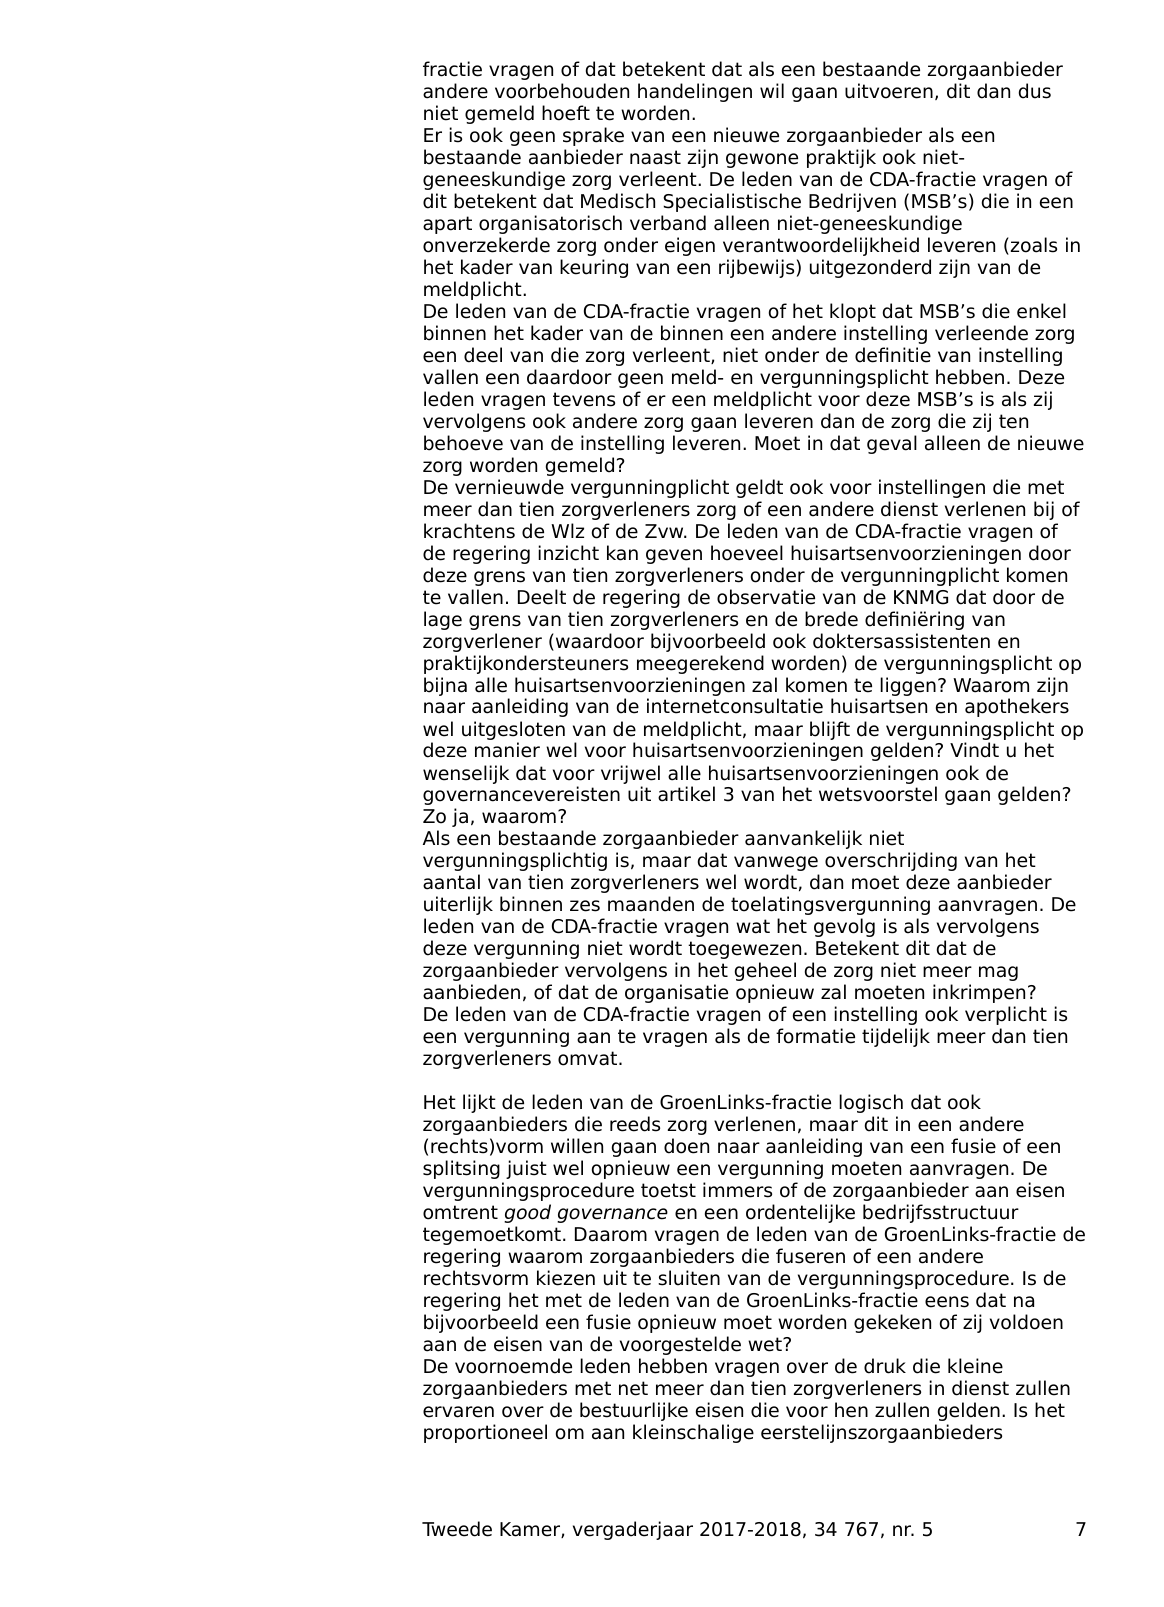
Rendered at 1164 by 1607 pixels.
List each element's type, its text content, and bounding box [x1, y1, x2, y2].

text Er is ook geen sprake van een nieuwe zorgaanbieder als een bestaande aanbieder naast zijn gewone praktijk ook niet-geneeskundige zorg verleent. De leden van de CDA-fractie vragen of dit betekent dat Medisch Specialistische Bedrijven (MSB’s) die in een apart organisatorisch verband alleen niet-geneeskundige onverzekerde zorg onder eigen verantwoordelijkheid leveren (zoals in het kader van keuring van een rijbewijs) uitgezonderd zijn van de meldplicht. [422, 125, 1087, 301]
text De vernieuwde vergunningplicht geldt ook voor instellingen die met meer dan tien zorgverleners zorg of een andere dienst verlenen bij of krachtens de Wlz of de Zvw. De leden van de CDA-fractie vragen of de regering inzicht kan geven hoeveel huisartsenvoorzieningen door deze grens van tien zorgverleners onder de vergunningplicht komen te vallen. Deelt de regering de observatie van de KNMG dat door de lage grens van tien zorgverleners en de brede definiëring van zorgverlener (waardoor bijvoorbeeld ook doktersassistenten en praktijkondersteuners meegerekend worden) de vergunningsplicht op bijna alle huisartsenvoorzieningen zal komen te liggen? Waarom zijn naar aanleiding van de internetconsultatie huisartsen en apothekers wel uitgesloten van de meldplicht, maar blijft de vergunningsplicht op deze manier wel voor huisartsenvoorzieningen gelden? Vindt u het wenselijk dat voor vrijwel alle huisartsenvoorzieningen ook de governancevereisten uit artikel 3 van het wetsvoorstel gaan gelden? Zo ja, waarom? [422, 477, 1087, 828]
text fractie vragen of dat betekent dat als een bestaande zorgaanbieder andere voorbehouden handelingen wil gaan uitvoeren, dit dan dus niet gemeld hoeft te worden. [422, 59, 1087, 125]
text De leden van de CDA-fractie vragen of het klopt dat MSB’s die enkel binnen het kader van de binnen een andere instelling verleende zorg een deel van die zorg verleent, niet onder de definitie van instelling vallen een daardoor geen meld- en vergunningsplicht hebben. Deze leden vragen tevens of er een meldplicht voor deze MSB’s is als zij vervolgens ook andere zorg gaan leveren dan de zorg die zij ten behoeve van de instelling leveren. Moet in dat geval alleen de nieuwe zorg worden gemeld? [422, 301, 1087, 477]
text De leden van de CDA-fractie vragen of een instelling ook verplicht is een vergunning aan te vragen als de formatie tijdelijk meer dan tien zorgverleners omvat. [422, 1004, 1087, 1070]
text Als een bestaande zorgaanbieder aanvankelijk niet vergunningsplichtig is, maar dat vanwege overschrijding van het aantal van tien zorgverleners wel wordt, dan moet deze aanbieder uiterlijk binnen zes maanden de toelatingsvergunning aanvragen. De leden van de CDA-fractie vragen wat het gevolg is als vervolgens deze vergunning niet wordt toegewezen. Betekent dit dat de zorgaanbieder vervolgens in het geheel de zorg niet meer mag aanbieden, of dat de organisatie opnieuw zal moeten inkrimpen? [422, 828, 1087, 1004]
text Het lijkt de leden van de GroenLinks-fractie logisch dat ook zorgaanbieders die reeds zorg verlenen, maar dit in een andere (rechts)vorm willen gaan doen naar aanleiding van een fusie of een splitsing juist wel opnieuw een vergunning moeten aanvragen. De vergunningsprocedure toetst immers of de zorgaanbieder aan eisen omtrent good governance en een ordentelijke bedrijfsstructuur tegemoetkomt. Daarom vragen de leden van de GroenLinks-fractie de regering waarom zorgaanbieders die fuseren of een andere rechtsvorm kiezen uit te sluiten van de vergunningsprocedure. Is de regering het met de leden van de GroenLinks-fractie eens dat na bijvoorbeeld een fusie opnieuw moet worden gekeken of zij voldoen aan de eisen van de voorgestelde wet? [422, 1092, 1087, 1356]
text De voornoemde leden hebben vragen over de druk die kleine zorgaanbieders met net meer dan tien zorgverleners in dienst zullen ervaren over de bestuurlijke eisen die voor hen zullen gelden. Is het proportioneel om aan kleinschalige eerstelijnszorgaanbieders [422, 1356, 1087, 1444]
